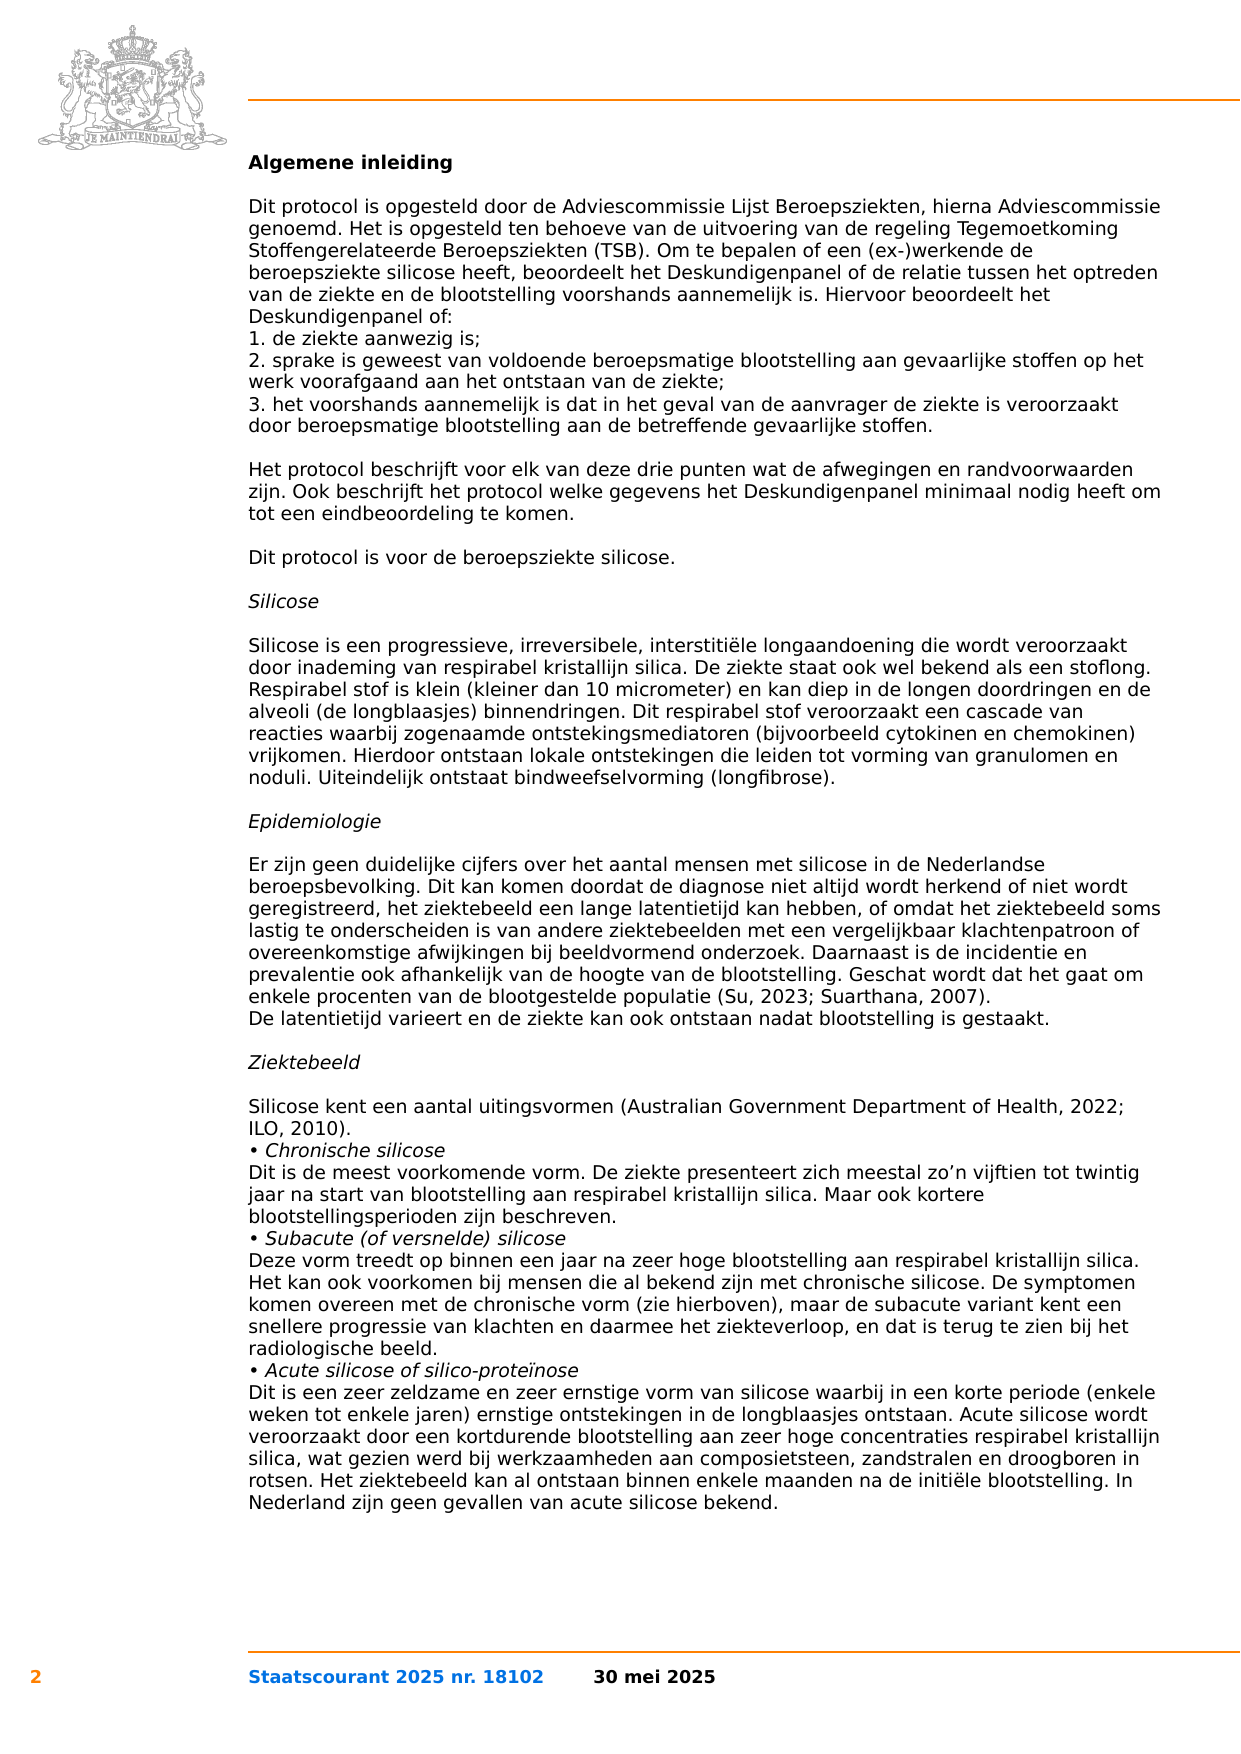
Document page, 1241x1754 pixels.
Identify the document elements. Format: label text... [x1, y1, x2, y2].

text Silicose kent een aantal uitingsvormen (Australian Government Department of Health, 2022; ILO, 2010). [248, 1096, 1163, 1140]
subtitle Ziektebeeld [248, 1052, 1163, 1074]
text Dit is een zeer zeldzame en zeer ernstige vorm van silicose waarbij in een korte periode (enkele weken tot enkele jaren) ernstige ontstekingen in de longblaasjes ontstaan. Acute silicose wordt veroorzaakt door een kortdurende blootstelling aan zeer hoge concentraties respirabel kristallijn silica, wat gezien werd bij werkzaamheden aan composietsteen, zandstralen en droogboren in rotsen. Het ziektebeeld kan al ontstaan binnen enkele maanden na de initiële blootstelling. In Nederland zijn geen gevallen van acute silicose bekend. [248, 1382, 1163, 1513]
text Er zijn geen duidelijke cijfers over het aantal mensen met silicose in de Nederlandse beroepsbevolking. Dit kan komen doordat de diagnose niet altijd wordt herkend of niet wordt geregistreerd, het ziektebeeld een lange latentietijd kan hebben, of omdat het ziektebeeld soms lastig te onderscheiden is van andere ziektebeelden met een vergelijkbaar klachtenpatroon of overeenkomstige afwijkingen bij beeldvormend onderzoek. Daarnaast is de incidentie en prevalentie ook afhankelijk van de hoogte van de blootstelling. Geschat wordt dat het gaat om enkele procenten van de blootgestelde populatie (Su, 2023; Suarthana, 2007). [248, 854, 1163, 1008]
text Deze vorm treedt op binnen een jaar na zeer hoge blootstelling aan respirabel kristallijn silica. Het kan ook voorkomen bij mensen die al bekend zijn met chronische silicose. De symptomen komen overeen met de chronische vorm (zie hierboven), maar de subacute variant kent een snellere progressie van klachten en daarmee het ziekteverloop, en dat is terug te zien bij het radiologische beeld. [248, 1250, 1163, 1360]
text Dit protocol is opgesteld door de Adviescommissie Lijst Beroepsziekten, hierna Adviescommissie genoemd. Het is opgesteld ten behoeve van de uitvoering van de regeling Tegemoetkoming Stoffengerelateerde Beroepsziekten (TSB). Om te bepalen of een (ex-)werkende de beroepsziekte silicose heeft, beoordeelt het Deskundigenpanel of de relatie tussen het optreden van de ziekte en de blootstelling voorshands aannemelijk is. Hiervoor beoordeelt het Deskundigenpanel of: [248, 196, 1163, 327]
text • Subacute (of versnelde) silicose [248, 1228, 1163, 1250]
text • Acute silicose of silico-proteïnose [248, 1360, 1163, 1382]
text 2. sprake is geweest van voldoende beroepsmatige blootstelling aan gevaarlijke stoffen op het werk voorafgaand aan het ontstaan van de ziekte; [248, 349, 1163, 393]
text De latentietijd varieert en de ziekte kan ook ontstaan nadat blootstelling is gestaakt. [248, 1008, 1163, 1030]
text Silicose is een progressieve, irreversibele, interstitiële longaandoening die wordt veroorzaakt door inademing van respirabel kristallijn silica. De ziekte staat ook wel bekend als een stoflong. Respirabel stof is klein (kleiner dan 10 micrometer) en kan diep in de longen doordringen en de alveoli (de longblaasjes) binnendringen. Dit respirabel stof veroorzaakt een cascade van reacties waarbij zogenaamde ontstekingsmediatoren (bijvoorbeeld cytokinen en chemokinen) vrijkomen. Hierdoor ontstaan lokale ontstekingen die leiden tot vorming van granulomen en noduli. Uiteindelijk ontstaat bindweefselvorming (longfibrose). [248, 635, 1163, 789]
text • Chronische silicose [248, 1140, 1163, 1162]
text 3. het voorshands aannemelijk is dat in het geval van de aanvrager de ziekte is veroorzaakt door beroepsmatige blootstelling aan de betreffende gevaarlijke stoffen. [248, 393, 1163, 437]
text Dit is de meest voorkomende vorm. De ziekte presenteert zich meestal zo’n vijftien tot twintig jaar na start van blootstelling aan respirabel kristallijn silica. Maar ook kortere blootstellingsperioden zijn beschreven. [248, 1162, 1163, 1228]
subtitle Epidemiologie [248, 811, 1163, 832]
text Dit protocol is voor de beroepsziekte silicose. [248, 547, 1163, 569]
subtitle Algemene inleiding [248, 152, 1163, 174]
picture [38, 25, 227, 150]
text Het protocol beschrijft voor elk van deze drie punten wat de afwegingen en randvoorwaarden zijn. Ook beschrijft het protocol welke gegevens het Deskundigenpanel minimaal nodig heeft om tot een eindbeoordeling te komen. [248, 459, 1163, 525]
text 1. de ziekte aanwezig is; [248, 327, 1163, 349]
subtitle Silicose [248, 591, 1163, 613]
